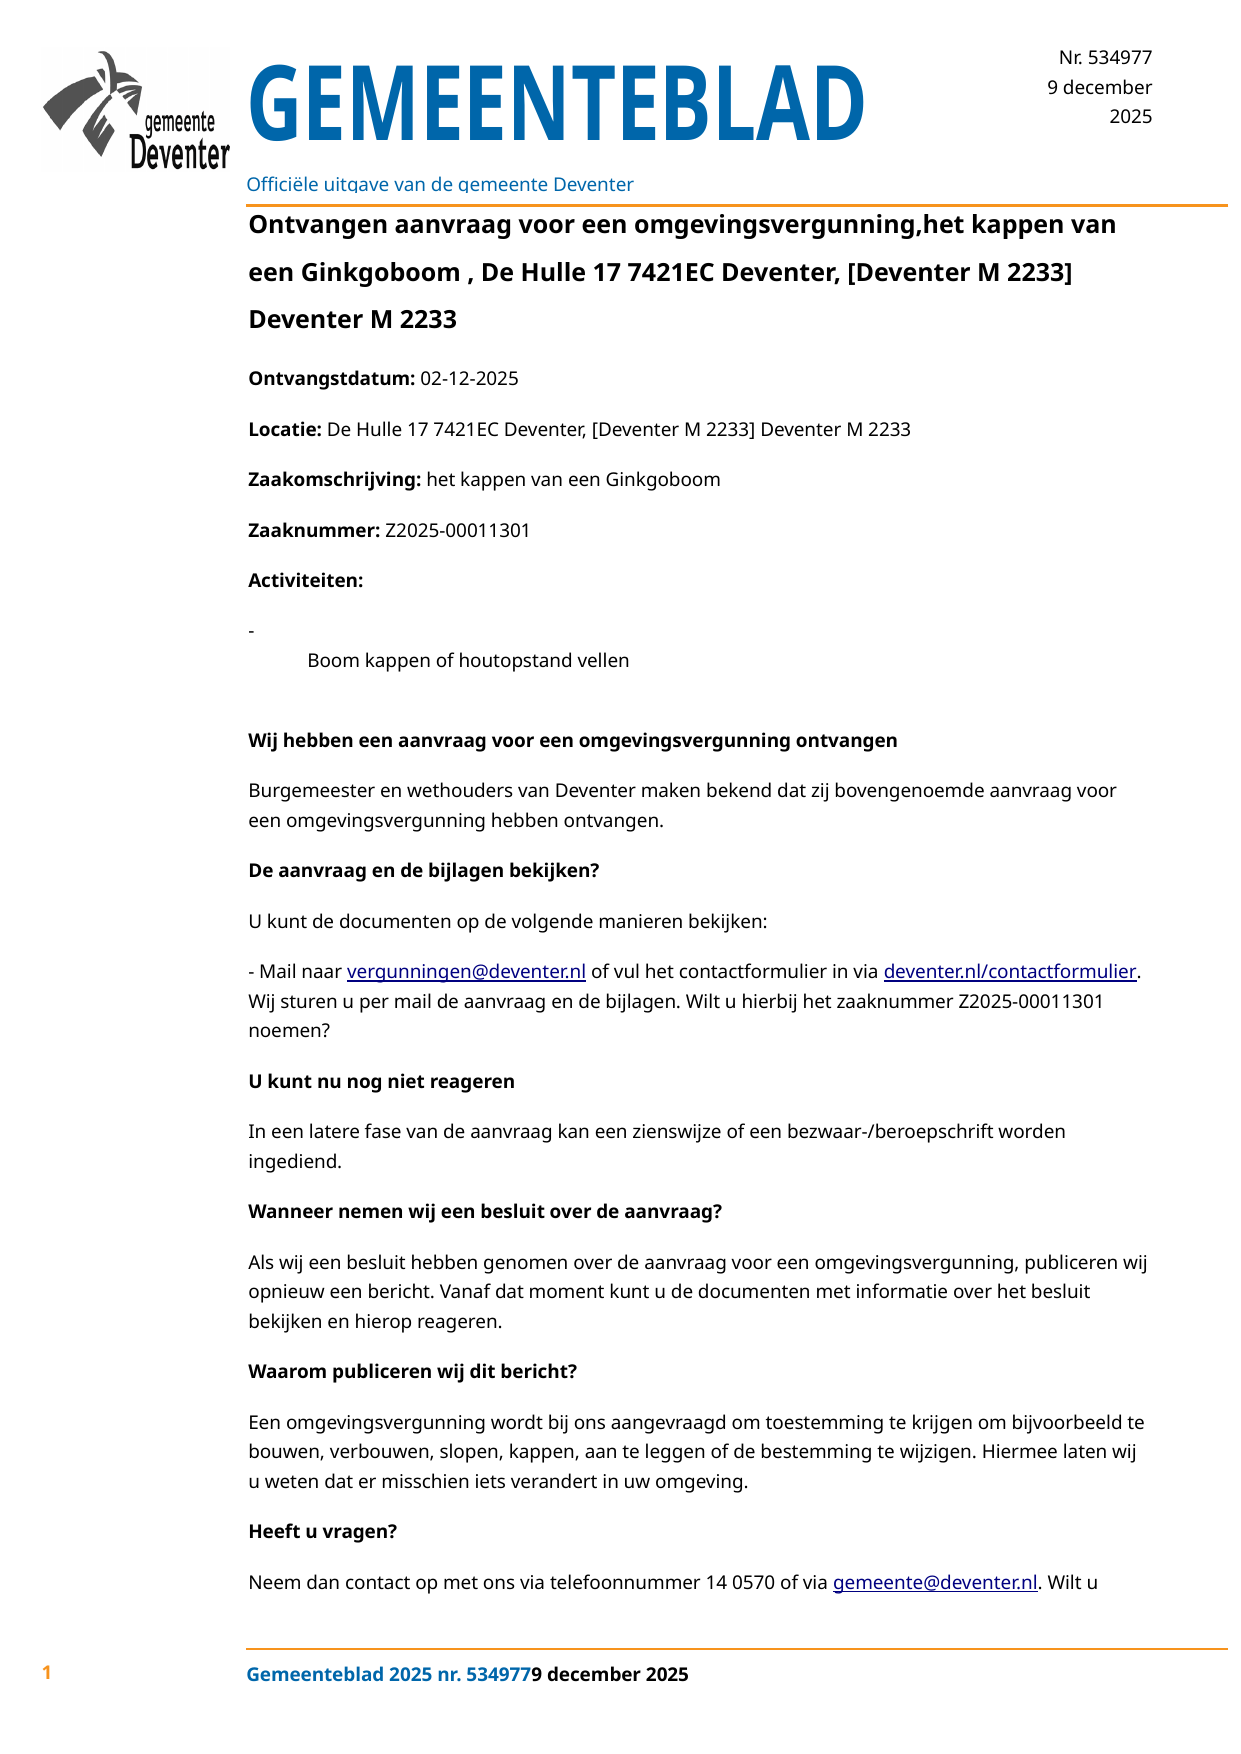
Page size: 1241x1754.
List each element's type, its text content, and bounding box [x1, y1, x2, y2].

picture [41, 47, 231, 172]
text Een omgevingsvergunning wordt bij ons aangevraagd om toestemming te krijgen om bijvoorbeeld te bouwen, verbouwen, slopen, kappen, aan te leggen of de bestemming te wijzigen. Hiermee laten wij u weten dat er misschien iets verandert in uw omgeving. [248, 1409, 1152, 1494]
text Locatie: De Hulle 17 7421EC Deventer, [Deventer M 2233] Deventer M 2233 [248, 416, 1152, 442]
text U kunt de documenten op de volgende manieren bekijken: [248, 908, 1152, 934]
text De aanvraag en de bijlagen bekijken? [248, 858, 1152, 883]
text U kunt nu nog niet reageren [248, 1068, 1152, 1094]
text Zaakomschrijving: het kappen van een Ginkgoboom [248, 466, 1152, 492]
list Boom kappen of houtopstand vellen [248, 647, 1152, 673]
text Heeft u vragen? [248, 1518, 1152, 1544]
text Neem dan contact op met ons via telefoonnummer 14 0570 of via gemeente@deventer.nl. Wilt u [248, 1569, 1152, 1594]
text Als wij een besluit hebben genomen over de aanvraag voor een omgevingsvergunning, publiceren wij opnieuw een bericht. Vanaf dat moment kunt u de documenten met informatie over het besluit bekijken en hierop reageren. [248, 1249, 1152, 1334]
text In een latere fase van de aanvraag kan een zienswijze of een bezwaar-/beroepschrift worden ingediend. [248, 1118, 1152, 1174]
text Ontvangen aanvraag voor een omgevingsvergunning,het kappen van een Ginkgoboom , De Hulle 17 7421EC Deventer, [Deventer M 2233] Deventer M 2233 [248, 207, 1152, 336]
text Ontvangstdatum: 02-12-2025 [248, 366, 1152, 391]
text Burgemeester en wethouders van Deventer maken bekend dat zij bovengenoemde aanvraag voor een omgevingsvergunning hebben ontvangen. [248, 778, 1152, 833]
text Activiteiten: [248, 567, 1152, 593]
text Zaaknummer: Z2025-00011301 [248, 517, 1152, 542]
text Wanneer nemen wij een besluit over de aanvraag? [248, 1198, 1152, 1224]
text Waarom publiceren wij dit bericht? [248, 1358, 1152, 1384]
text - Mail naar vergunningen@deventer.nl of vul het contactformulier in via deventer.nl/contactformulier. Wij sturen u per mail de aanvraag en de bijlagen. Wilt u hierbij het zaaknummer Z2025-00011301 noemen? [248, 958, 1152, 1043]
text Wij hebben een aanvraag voor een omgevingsvergunning ontvangen [248, 727, 1152, 753]
